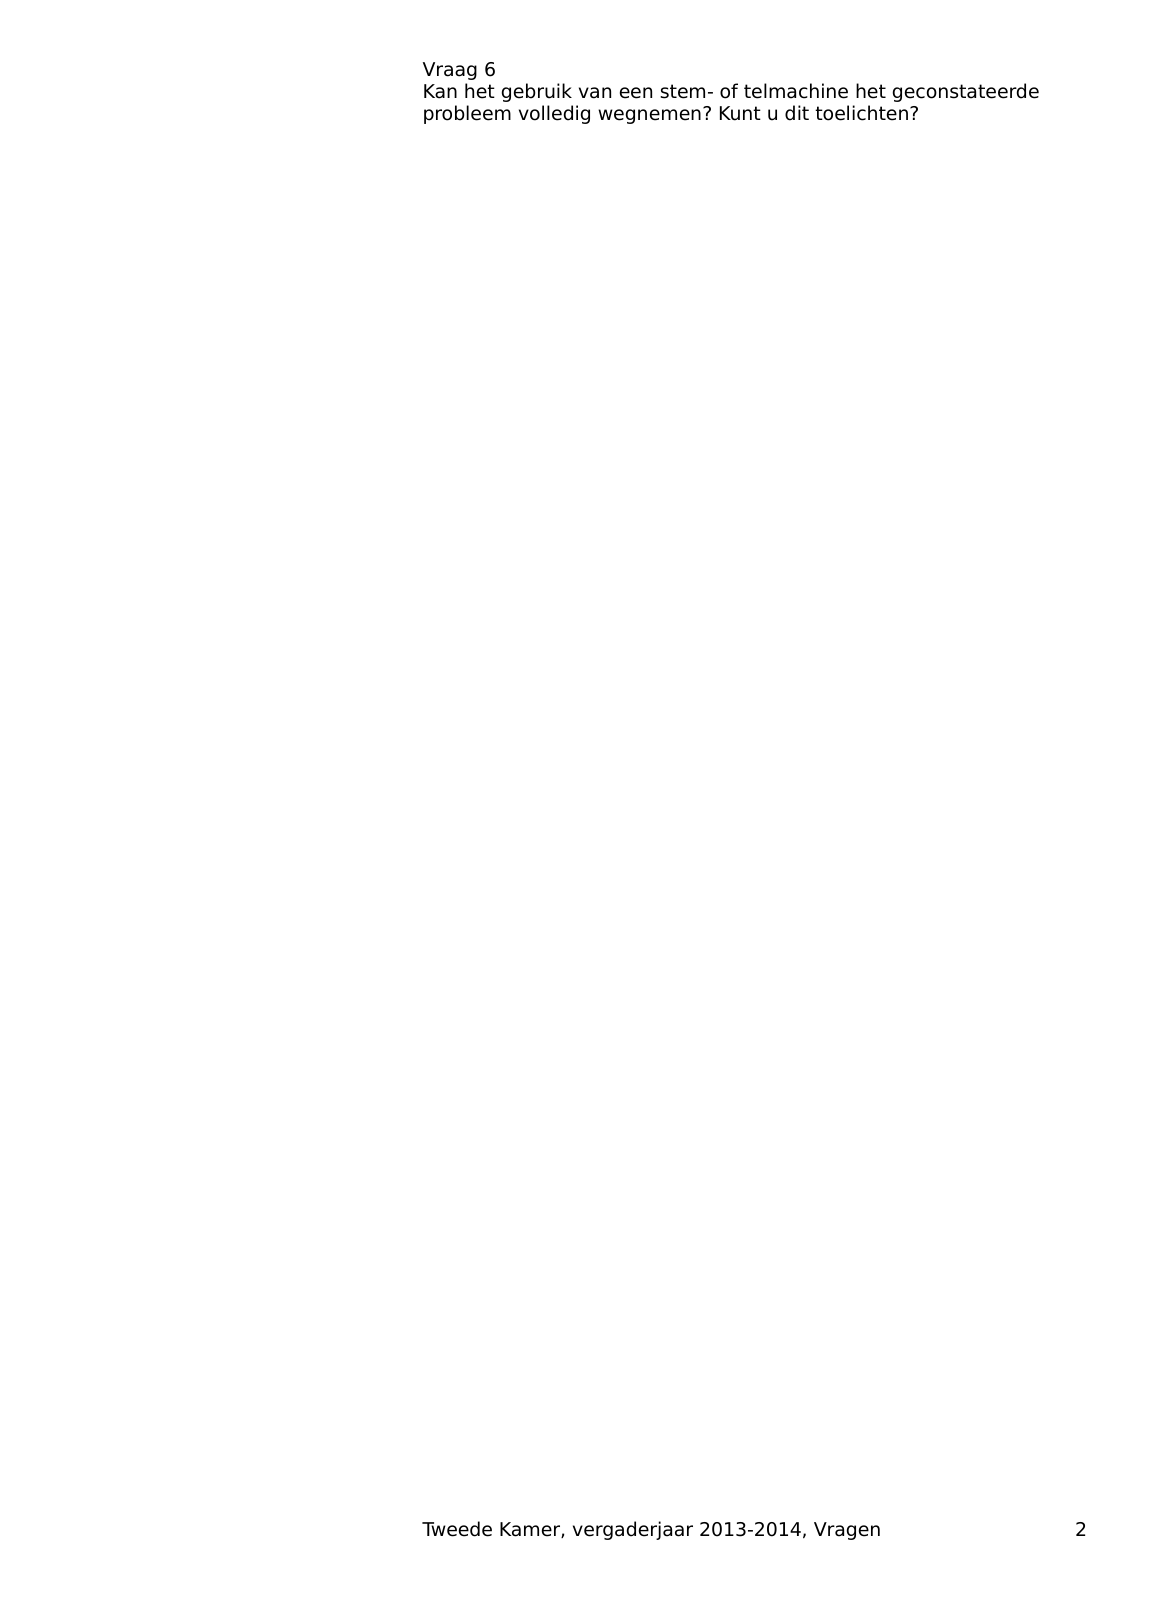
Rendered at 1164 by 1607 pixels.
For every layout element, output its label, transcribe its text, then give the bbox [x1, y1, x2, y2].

text Kan het gebruik van een stem- of telmachine het geconstateerde probleem volledig wegnemen? Kunt u dit toelichten? [422, 81, 1087, 125]
text Vraag 6 [422, 59, 1087, 81]
